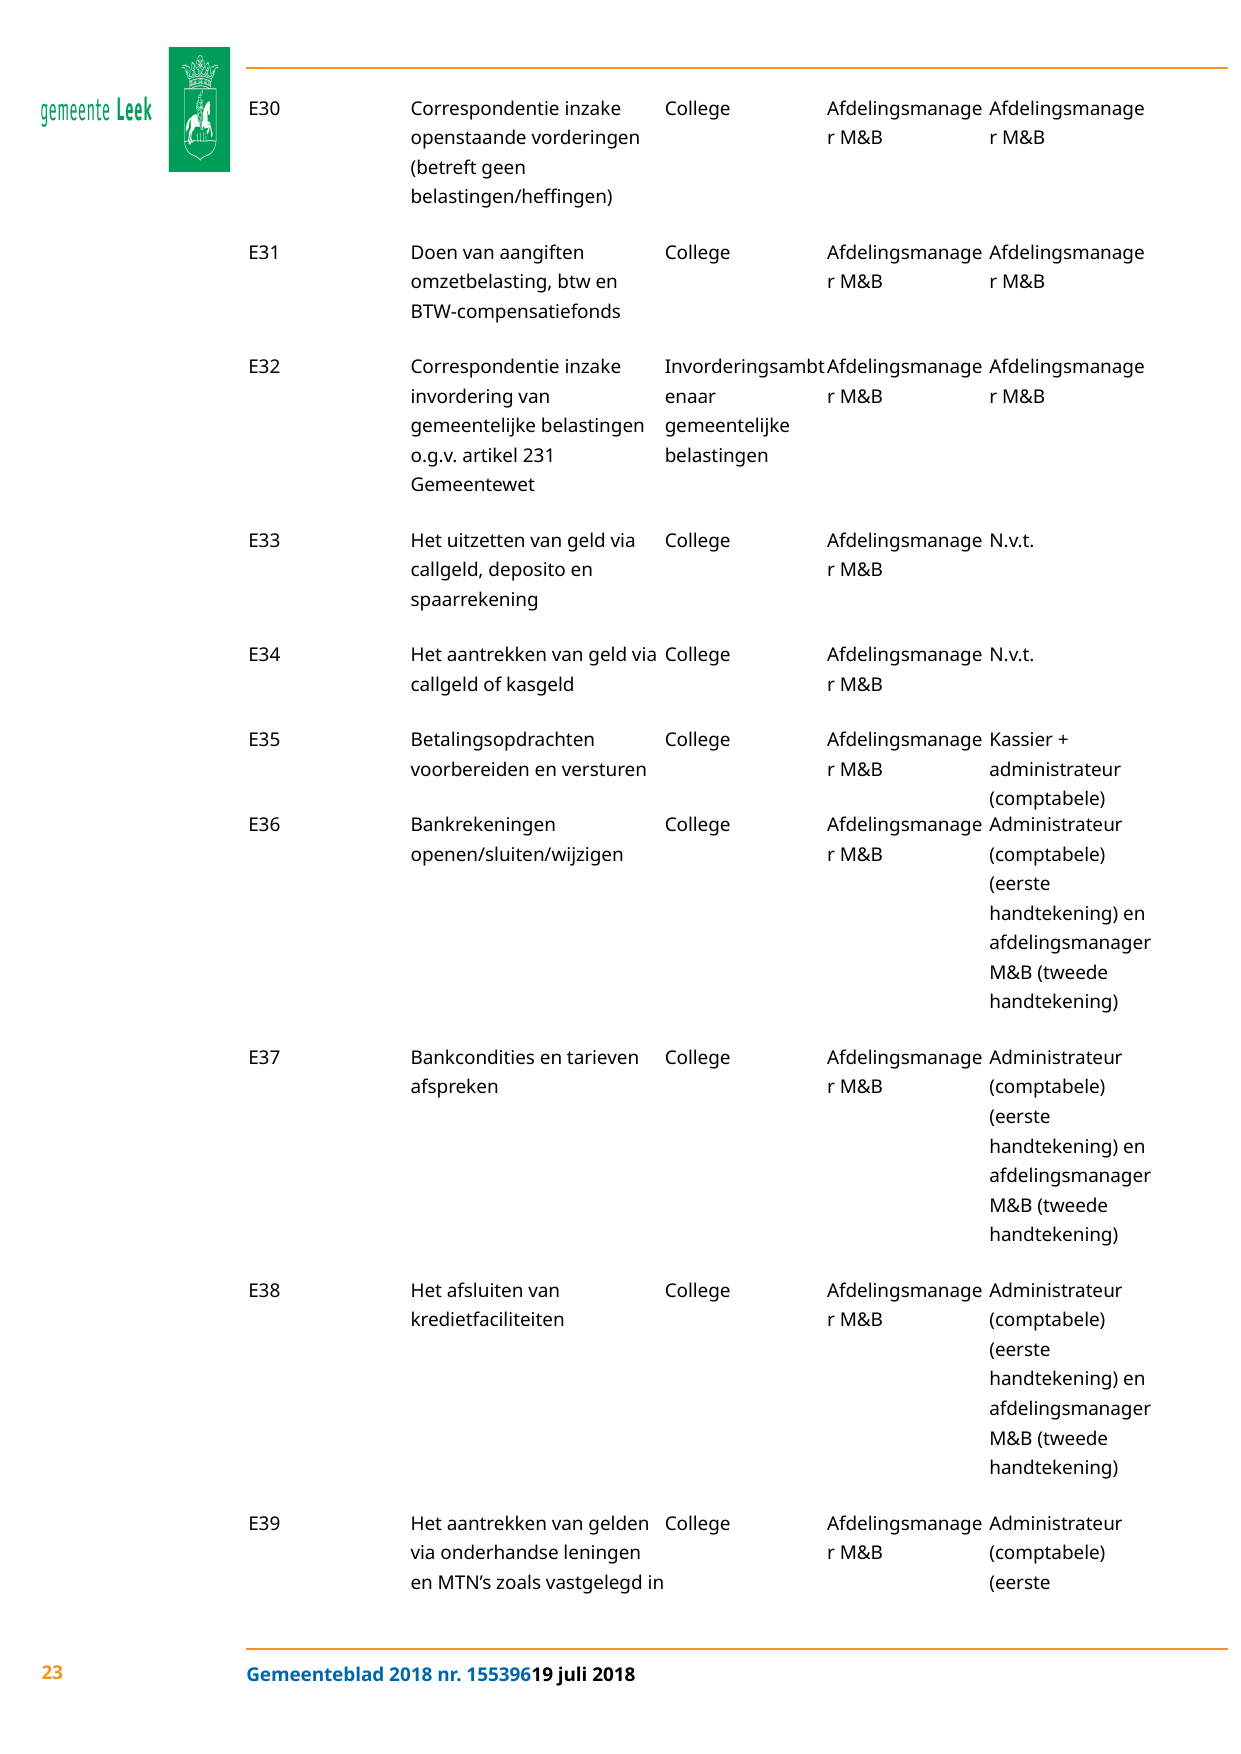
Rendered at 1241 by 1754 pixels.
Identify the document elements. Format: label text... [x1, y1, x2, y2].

table_cell Afdelingsmanager M&B [827, 1510, 989, 1594]
table_cell Bankrekeningen openen/sluiten/wijzigen [410, 811, 664, 1044]
table_cell College [665, 239, 827, 353]
table_cell Kassier + administrateur (comptabele) [989, 726, 1152, 811]
table_cell College [665, 726, 827, 811]
table_cell Afdelingsmanager M&B [827, 1277, 989, 1510]
table_cell E31 [248, 239, 410, 353]
table_cell Correspondentie inzake openstaande vorderingen (betreft geen belastingen/heffingen) [410, 95, 664, 239]
table_cell Administrateur (comptabele) (eerste handtekening) en afdelingsmanager M&B (tweede handtekening) [989, 1044, 1152, 1277]
table_cell Afdelingsmanager M&B [827, 811, 989, 1044]
table_cell N.v.t. [989, 641, 1152, 726]
table_cell Betalingsopdrachten voorbereiden en versturen [410, 726, 664, 811]
table_cell College [665, 1510, 827, 1594]
table_cell Afdelingsmanager M&B [827, 1044, 989, 1277]
table_cell College [665, 527, 827, 641]
table_cell E32 [248, 353, 410, 527]
table_cell College [665, 1277, 827, 1510]
table_cell Het aantrekken van gelden via onderhandse leningen en MTN’s zoals vastgelegd in [410, 1510, 664, 1594]
table_cell Afdelingsmanager M&B [827, 527, 989, 641]
table_cell Bankcondities en tarieven afspreken [410, 1044, 664, 1277]
table_cell Afdelingsmanager M&B [827, 641, 989, 726]
table_cell Invorderingsambtenaar gemeentelijke belastingen [665, 353, 827, 527]
table_cell College [665, 95, 827, 239]
table_cell E38 [248, 1277, 410, 1510]
table_cell Administrateur (comptabele) (eerste handtekening) en afdelingsmanager M&B (tweede handtekening) [989, 1277, 1152, 1510]
table_cell Afdelingsmanager M&B [989, 353, 1152, 527]
table_cell Afdelingsmanager M&B [827, 239, 989, 353]
table_cell Correspondentie inzake invordering van gemeentelijke belastingen o.g.v. artikel 231 Gemeentewet [410, 353, 664, 527]
table_cell College [665, 1044, 827, 1277]
picture [41, 47, 231, 172]
table_cell Afdelingsmanager M&B [827, 726, 989, 811]
table_cell Het aantrekken van geld via callgeld of kasgeld [410, 641, 664, 726]
table_cell Afdelingsmanager M&B [827, 95, 989, 239]
table_cell Administrateur (comptabele) (eerste [989, 1510, 1152, 1594]
table_cell E34 [248, 641, 410, 726]
table_cell E39 [248, 1510, 410, 1594]
table_cell Afdelingsmanager M&B [827, 353, 989, 527]
table_cell Afdelingsmanager M&B [989, 95, 1152, 239]
table_cell College [665, 641, 827, 726]
table_cell E35 [248, 726, 410, 811]
table_cell E30 [248, 95, 410, 239]
table_cell Het uitzetten van geld via callgeld, deposito en spaarrekening [410, 527, 664, 641]
table_cell Doen van aangiften omzetbelasting, btw en BTW-compensatiefonds [410, 239, 664, 353]
table_cell E36 [248, 811, 410, 1044]
table_cell E33 [248, 527, 410, 641]
table_cell Het afsluiten van kredietfaciliteiten [410, 1277, 664, 1510]
table_cell Afdelingsmanager M&B [989, 239, 1152, 353]
table_cell E37 [248, 1044, 410, 1277]
table_cell Administrateur (comptabele) (eerste handtekening) en afdelingsmanager M&B (tweede handtekening) [989, 811, 1152, 1044]
table_cell College [665, 811, 827, 1044]
table_cell N.v.t. [989, 527, 1152, 641]
